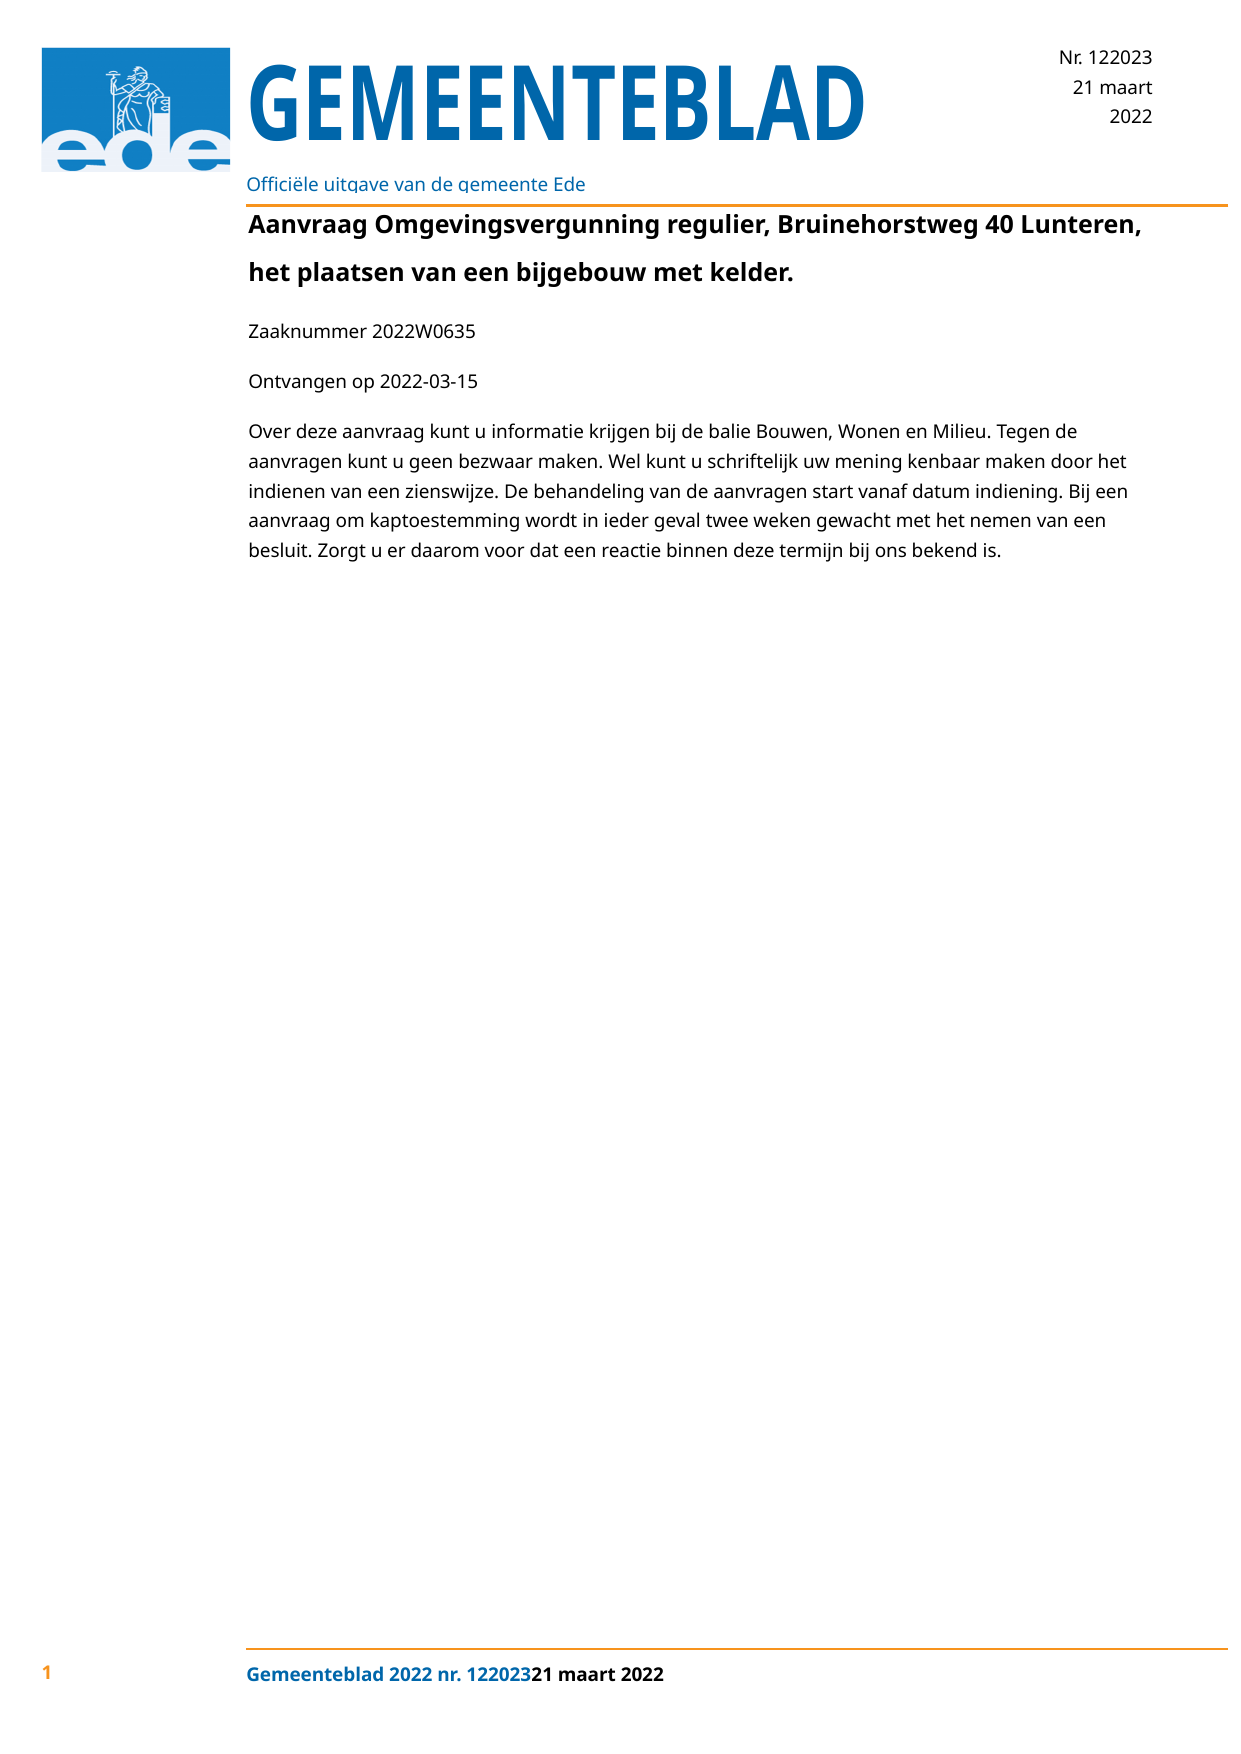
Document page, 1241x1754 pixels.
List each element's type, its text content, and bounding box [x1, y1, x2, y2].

text Ontvangen op 2022-03-15 [248, 368, 1152, 394]
text Aanvraag Omgevingsvergunning regulier, Bruinehorstweg 40 Lunteren, het plaatsen van een bijgebouw met kelder. [248, 207, 1152, 288]
text Over deze aanvraag kunt u informatie krijgen bij de balie Bouwen, Wonen en Milieu. Tegen de aanvragen kunt u geen bezwaar maken. Wel kunt u schriftelijk uw mening kenbaar maken door het indienen van een zienswijze. De behandeling van de aanvragen start vanaf datum indiening. Bij een aanvraag om kaptoestemming wordt in ieder geval twee weken gewacht met het nemen van een besluit. Zorgt u er daarom voor dat een reactie binnen deze termijn bij ons bekend is. [248, 419, 1152, 563]
picture [41, 47, 231, 172]
text Zaaknummer 2022W0635 [248, 318, 1152, 344]
